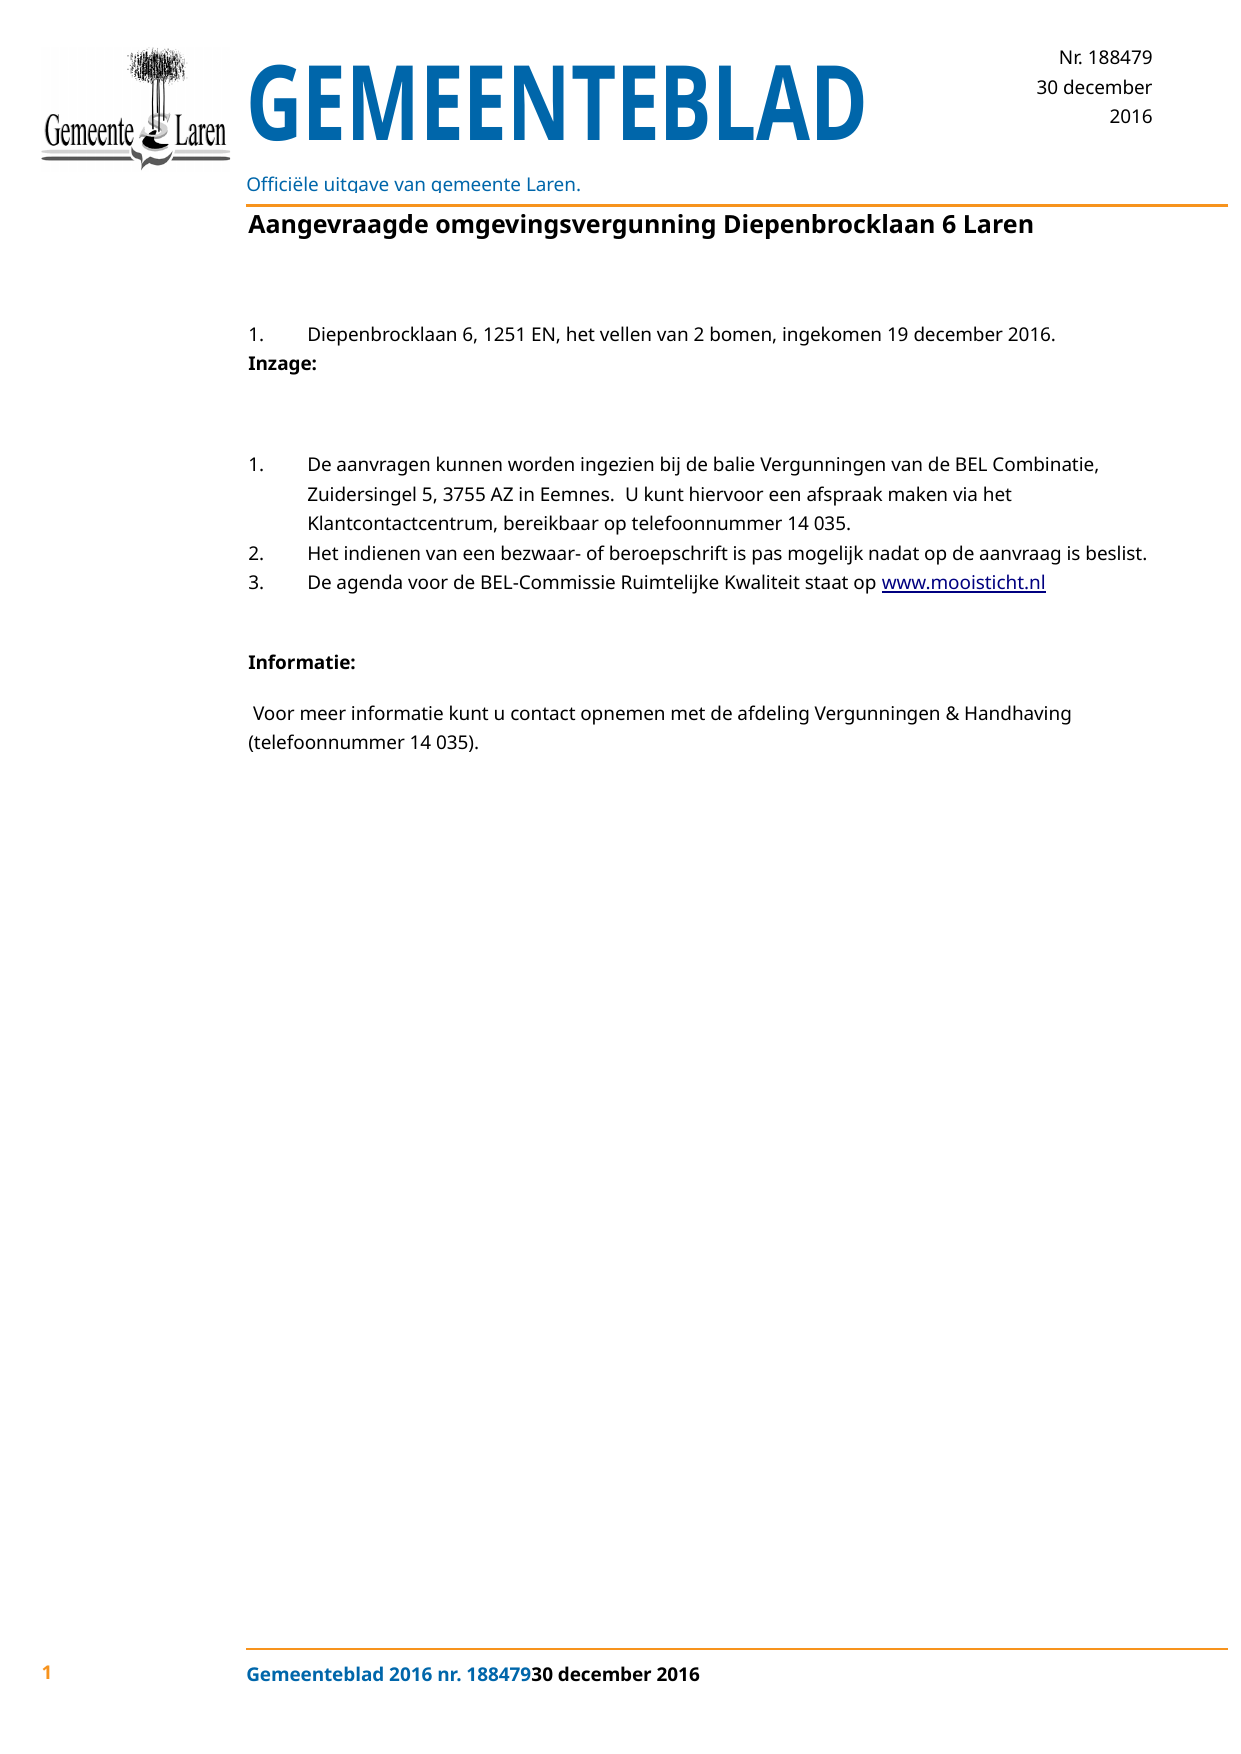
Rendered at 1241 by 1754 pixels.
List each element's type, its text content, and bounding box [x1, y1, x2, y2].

list Het indienen van een bezwaar- of beroepschrift is pas mogelijk nadat op de aanvraag is beslist. [248, 540, 1152, 566]
text Voor meer informatie kunt u contact opnemen met de afdeling Vergunningen & Handhaving (telefoonnummer 14 035). [248, 700, 1152, 755]
text Inzage: [248, 350, 1152, 376]
list De aanvragen kunnen worden ingezien bij de balie Vergunningen van de BEL Combinatie, Zuidersingel 5, 3755 AZ in Eemnes. U kunt hiervoor een afspraak maken via het Klantcontactcentrum, bereikbaar op telefoonnummer 14 035. [248, 451, 1152, 536]
list De agenda voor de BEL-Commissie Ruimtelijke Kwaliteit staat op www.mooisticht.nl [248, 569, 1152, 595]
picture [41, 47, 231, 172]
text Aangevraagde omgevingsvergunning Diepenbrocklaan 6 Laren [248, 207, 1152, 241]
list Diepenbrocklaan 6, 1251 EN, het vellen van 2 bomen, ingekomen 19 december 2016. [248, 321, 1152, 346]
text Informatie: [248, 649, 1152, 675]
